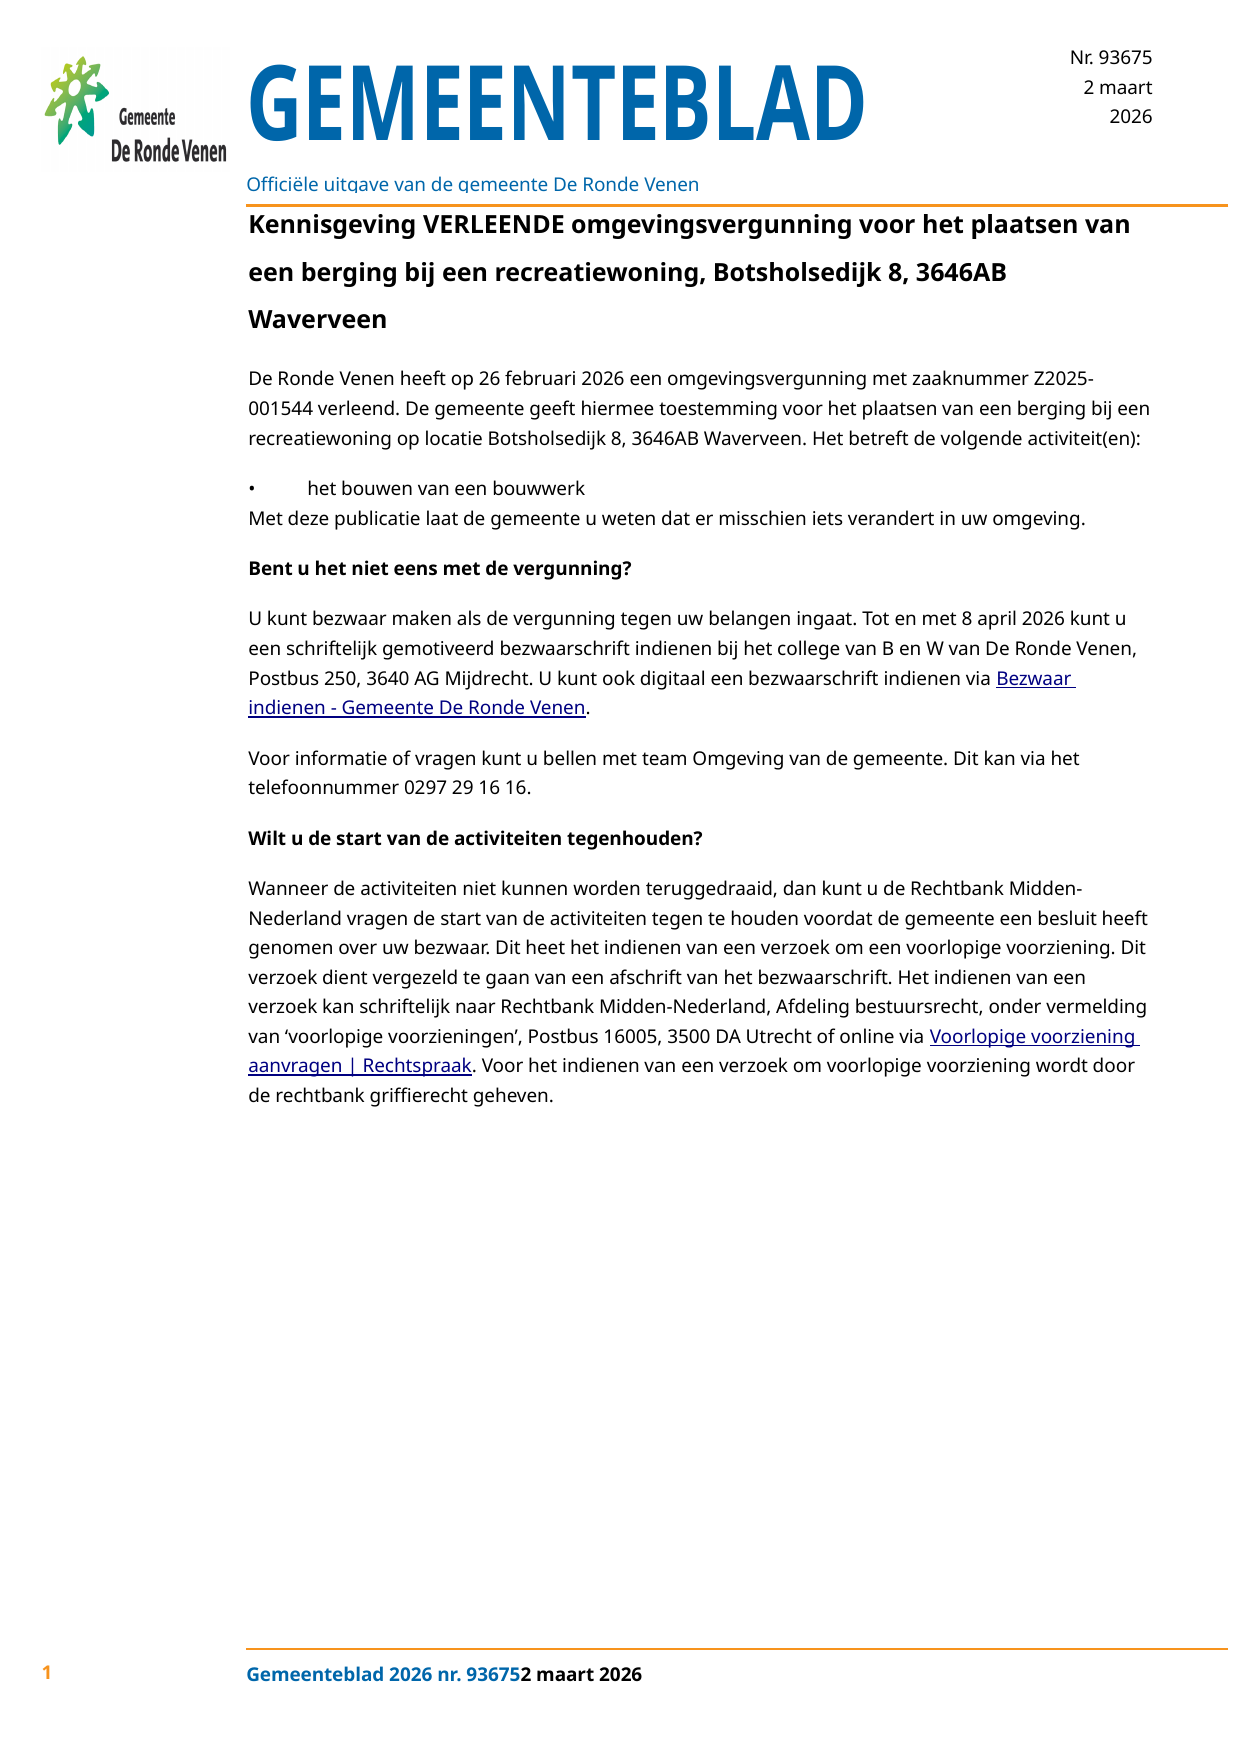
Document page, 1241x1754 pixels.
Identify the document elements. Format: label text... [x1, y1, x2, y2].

text Voor informatie of vragen kunt u bellen met team Omgeving van de gemeente. Dit kan via het telefoonnummer 0297 29 16 16. [248, 745, 1152, 800]
text U kunt bezwaar maken als de vergunning tegen uw belangen ingaat. Tot en met 8 april 2026 kunt u een schriftelijk gemotiveerd bezwaarschrift indienen bij het college van B en W van De Ronde Venen, Postbus 250, 3640 AG Mijdrecht. U kunt ook digitaal een bezwaarschrift indienen via Bezwaar indienen - Gemeente De Ronde Venen. [248, 606, 1152, 720]
picture [41, 47, 231, 172]
list het bouwen van een bouwwerk [248, 475, 1152, 501]
text Wilt u de start van de activiteiten tegenhouden? [248, 825, 1152, 850]
text De Ronde Venen heeft op 26 februari 2026 een omgevingsvergunning met zaaknummer Z2025-001544 verleend. De gemeente geeft hiermee toestemming voor het plaatsen van een berging bij een recreatiewoning op locatie Botsholsedijk 8, 3646AB Waverveen. Het betreft de volgende activiteit(en): [248, 366, 1152, 450]
text Bent u het niet eens met de vergunning? [248, 555, 1152, 581]
text Wanneer de activiteiten niet kunnen worden teruggedraaid, dan kunt u de Rechtbank Midden-Nederland vragen de start van de activiteiten tegen te houden voordat de gemeente een besluit heeft genomen over uw bezwaar. Dit heet het indienen van een verzoek om een voorlopige voorziening. Dit verzoek dient vergezeld te gaan van een afschrift van het bezwaarschrift. Het indienen van een verzoek kan schriftelijk naar Rechtbank Midden-Nederland, Afdeling bestuursrecht, onder vermelding van ‘voorlopige voorzieningen’, Postbus 16005, 3500 DA Utrecht of online via Voorlopige voorziening aanvragen | Rechtspraak. Voor het indienen van een verzoek om voorlopige voorziening wordt door de rechtbank griffierecht geheven. [248, 875, 1152, 1108]
text Kennisgeving VERLEENDE omgevingsvergunning voor het plaatsen van een berging bij een recreatiewoning, Botsholsedijk 8, 3646AB Waverveen [248, 207, 1152, 336]
text Met deze publicatie laat de gemeente u weten dat er misschien iets verandert in uw omgeving. [248, 505, 1152, 530]
